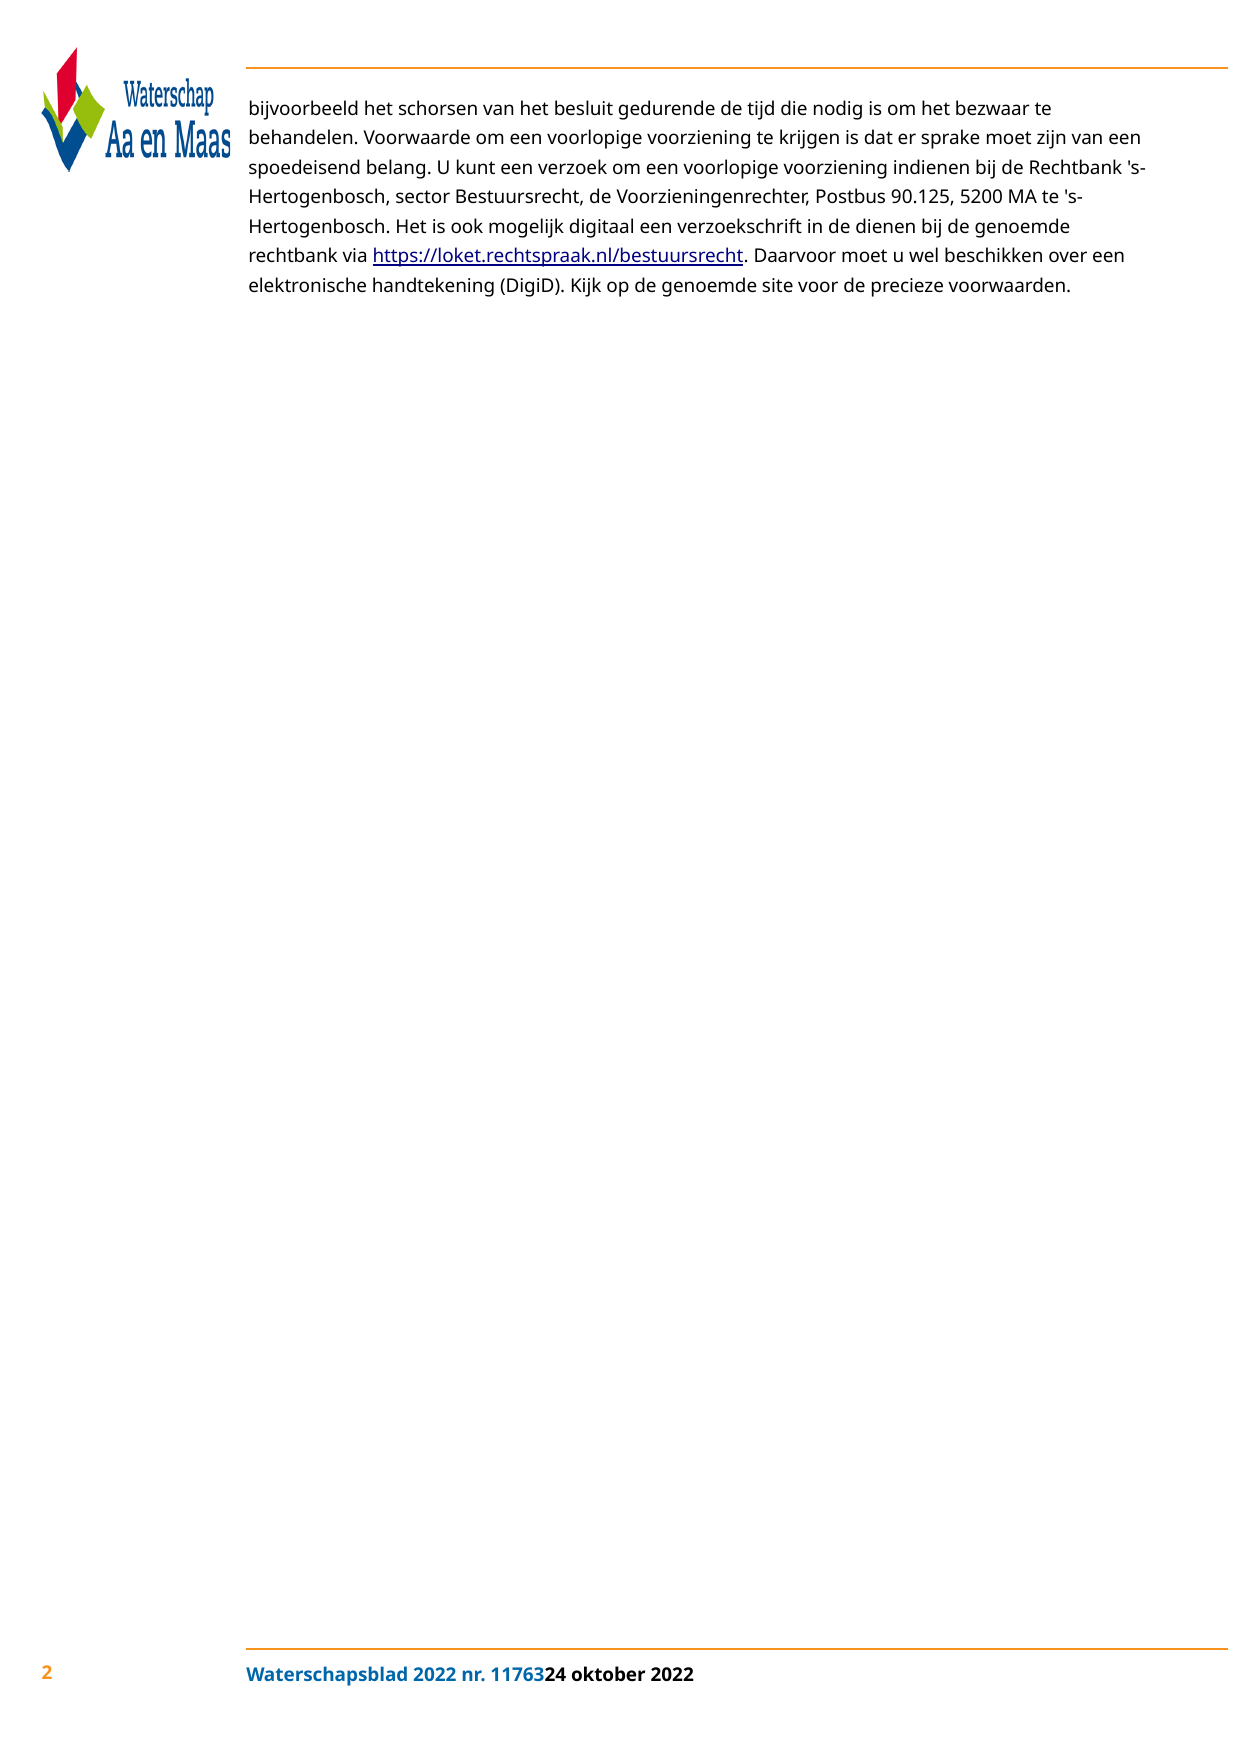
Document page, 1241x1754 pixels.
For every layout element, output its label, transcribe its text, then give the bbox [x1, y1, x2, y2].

picture [41, 47, 231, 172]
text bijvoorbeeld het schorsen van het besluit gedurende de tijd die nodig is om het bezwaar te behandelen. Voorwaarde om een voorlopige voorziening te krijgen is dat er sprake moet zijn van een spoedeisend belang. U kunt een verzoek om een voorlopige voorziening indienen bij de Rechtbank 's-Hertogenbosch, sector Bestuursrecht, de Voorzieningenrechter, Postbus 90.125, 5200 MA te 's-Hertogenbosch. Het is ook mogelijk digitaal een verzoekschrift in de dienen bij de genoemde rechtbank via https://loket.rechtspraak.nl/bestuursrecht. Daarvoor moet u wel beschikken over een elektronische handtekening (DigiD). Kijk op de genoemde site voor de precieze voorwaarden. [248, 95, 1152, 298]
